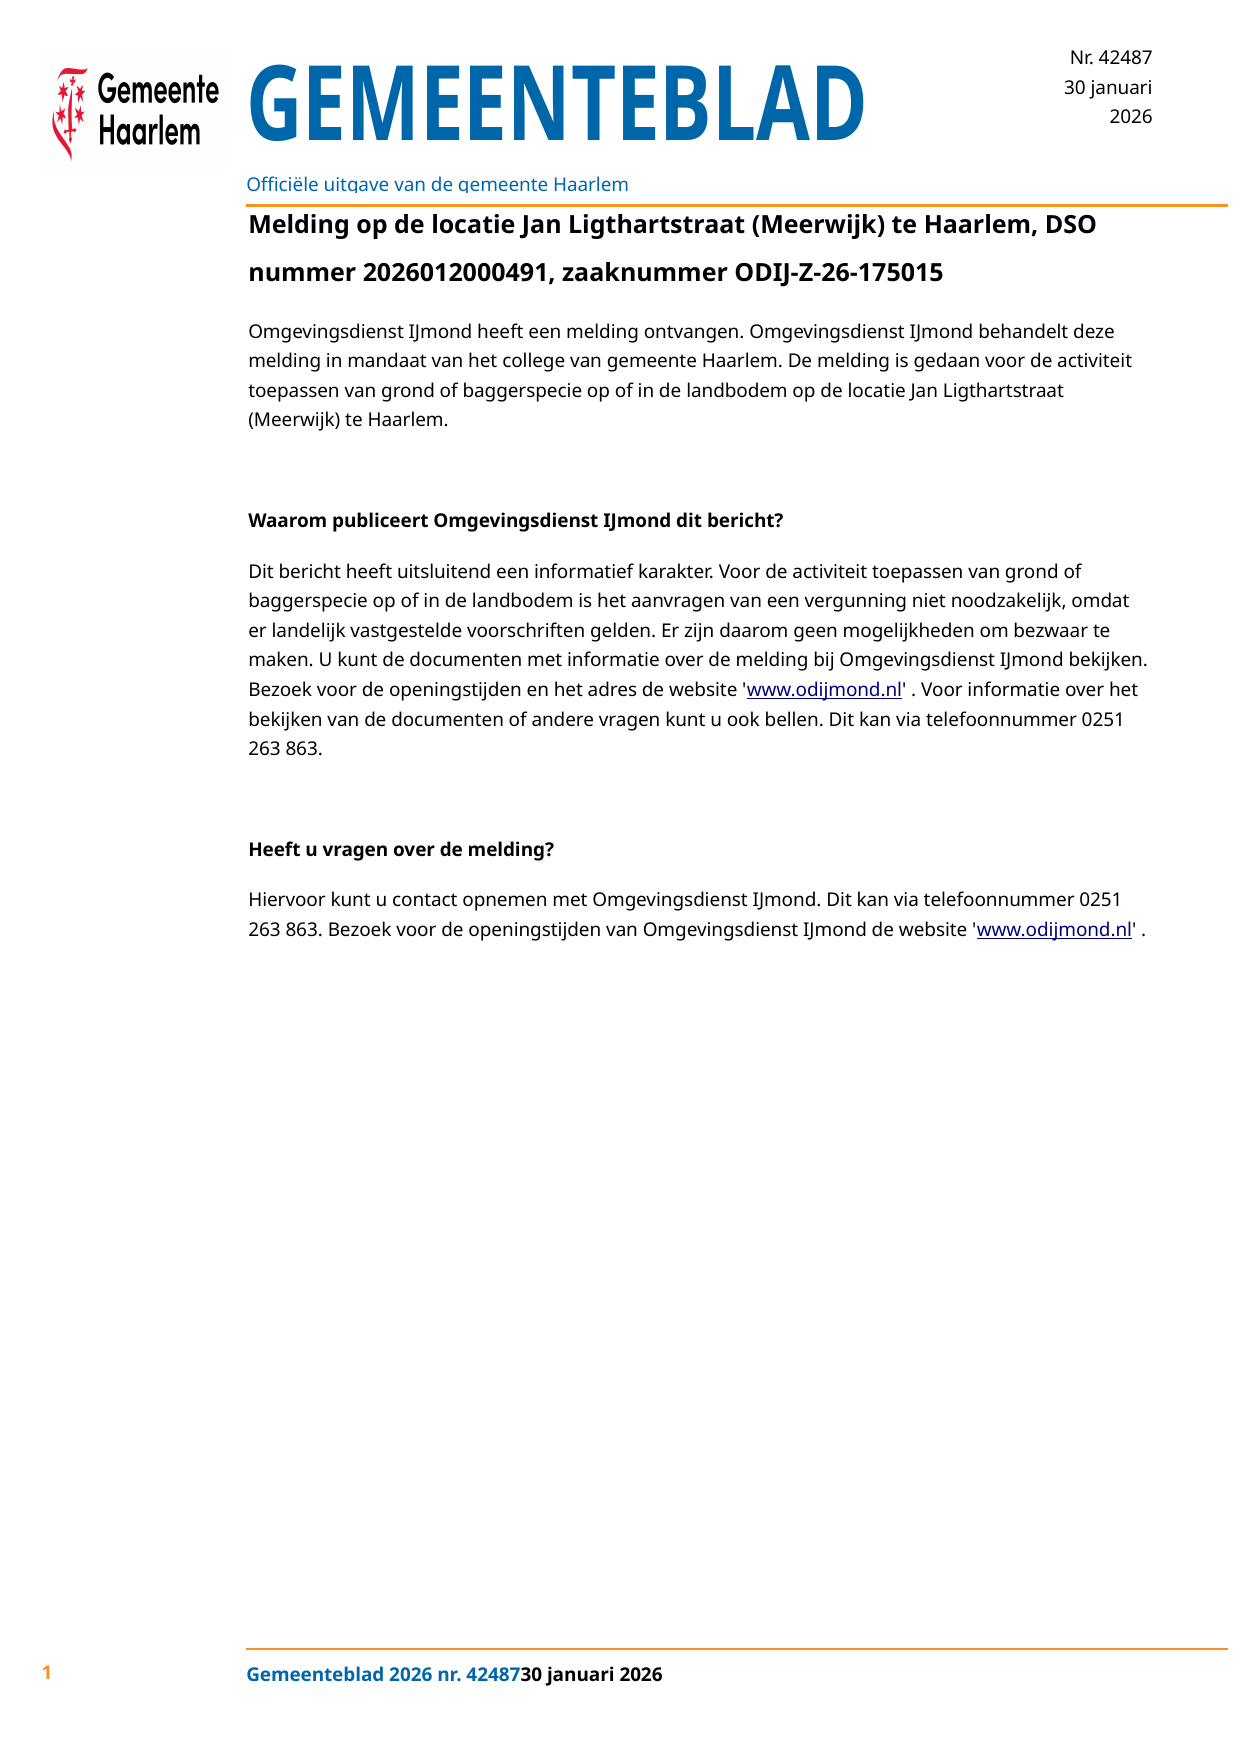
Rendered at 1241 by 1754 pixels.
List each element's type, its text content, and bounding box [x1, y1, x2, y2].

picture [41, 47, 231, 172]
text Hiervoor kunt u contact opnemen met Omgevingsdienst IJmond. Dit kan via telefoonnummer 0251 263 863. Bezoek voor de openingstijden van Omgevingsdienst IJmond de website 'www.odijmond.nl' . [248, 887, 1152, 942]
text Heeft u vragen over de melding? [248, 836, 1152, 862]
text Waarom publiceert Omgevingsdienst IJmond dit bericht? [248, 507, 1152, 533]
text Dit bericht heeft uitsluitend een informatief karakter. Voor de activiteit toepassen van grond of baggerspecie op of in de landbodem is het aanvragen van een vergunning niet noodzakelijk, omdat er landelijk vastgestelde voorschriften gelden. Er zijn daarom geen mogelijkheden om bezwaar te maken. U kunt de documenten met informatie over de melding bij Omgevingsdienst IJmond bekijken. Bezoek voor de openingstijden en het adres de website 'www.odijmond.nl' . Voor informatie over het bekijken van de documenten of andere vragen kunt u ook bellen. Dit kan via telefoonnummer 0251 263 863. [248, 558, 1152, 761]
text Melding op de locatie Jan Ligthartstraat (Meerwijk) te Haarlem, DSO nummer 2026012000491, zaaknummer ODIJ-Z-26-175015 [248, 207, 1152, 288]
text Omgevingsdienst IJmond heeft een melding ontvangen. Omgevingsdienst IJmond behandelt deze melding in mandaat van het college van gemeente Haarlem. De melding is gedaan voor de activiteit toepassen van grond of baggerspecie op of in de landbodem op de locatie Jan Ligthartstraat (Meerwijk) te Haarlem. [248, 318, 1152, 432]
